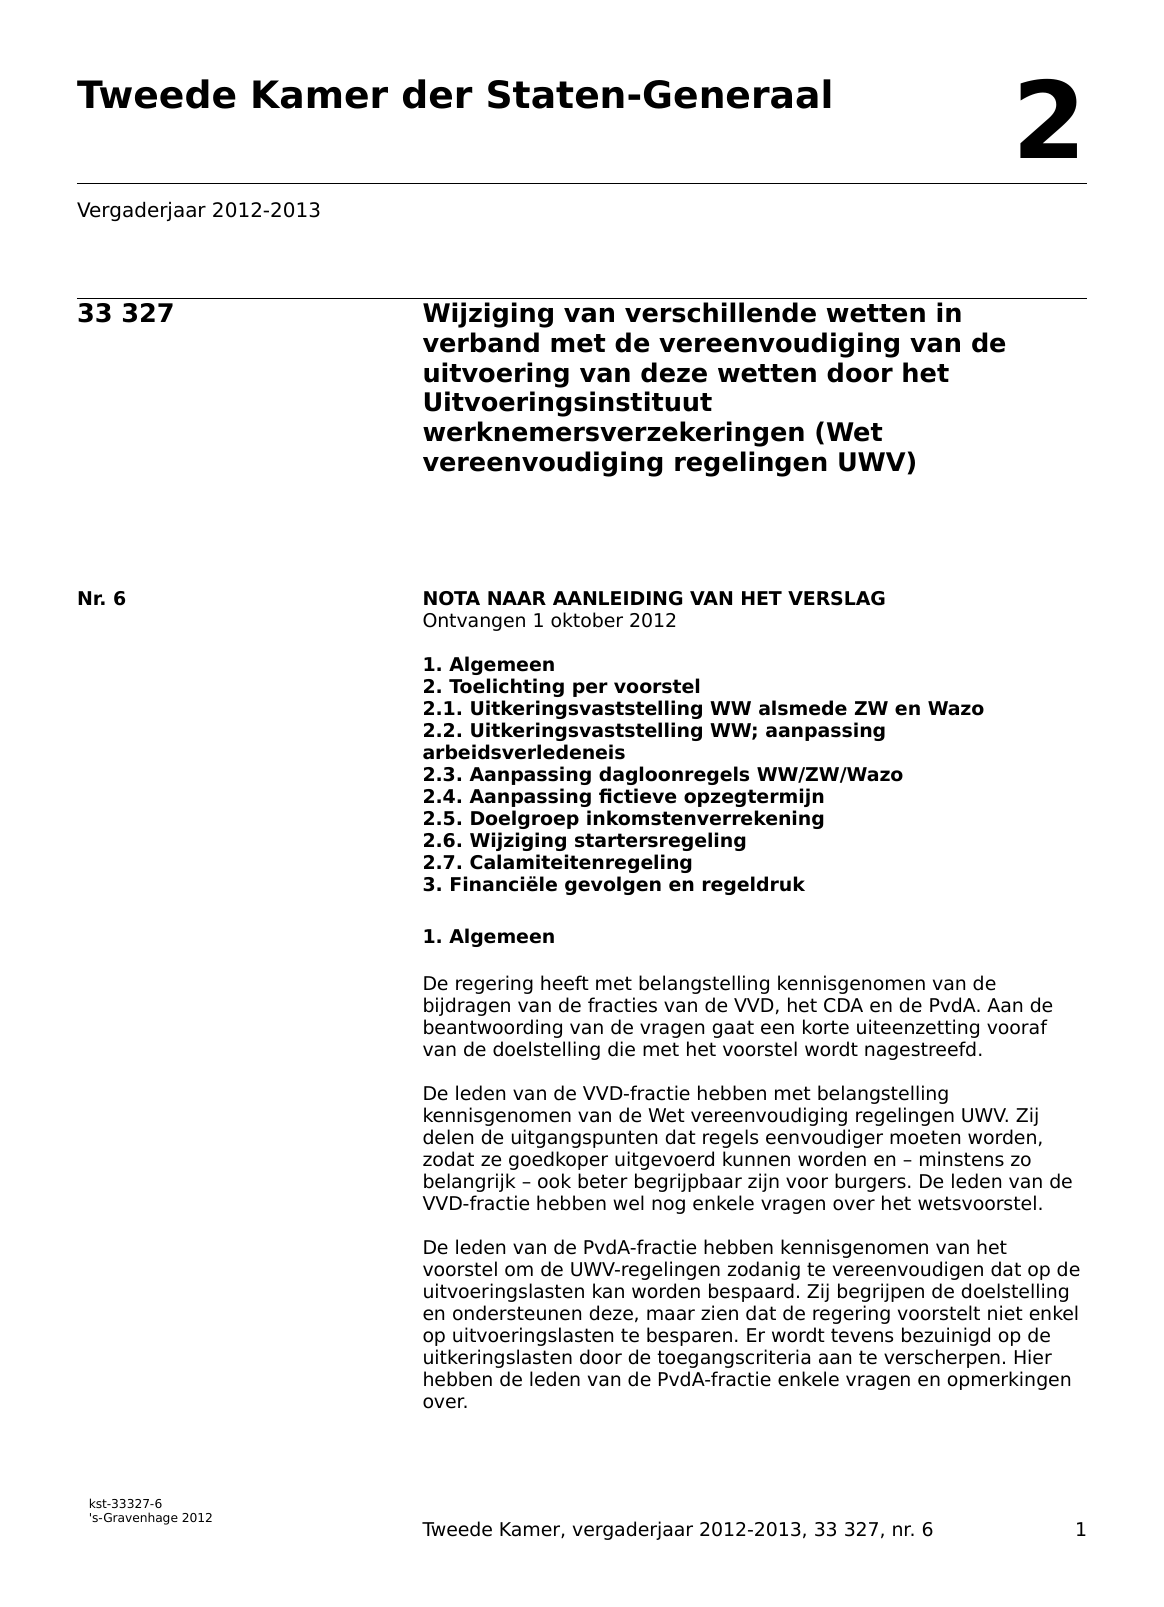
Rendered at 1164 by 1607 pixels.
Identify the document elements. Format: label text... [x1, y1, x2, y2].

text 2.4. Aanpassing fictieve opzegtermijn [422, 786, 1087, 808]
text 2.6. Wijziging startersregeling [422, 830, 1087, 852]
text Ontvangen 1 oktober 2012 [422, 610, 1087, 632]
text De leden van de VVD-fractie hebben met belangstelling kennisgenomen van de Wet vereenvoudiging regelingen UWV. Zij delen de uitgangspunten dat regels eenvoudiger moeten worden, zodat ze goedkoper uitgevoerd kunnen worden en – minstens zo belangrijk – ook beter begrijpbaar zijn voor burgers. De leden van de VVD-fractie hebben wel nog enkele vragen over het wetsvoorstel. [422, 1083, 1087, 1215]
text 2. Toelichting per voorstel [422, 676, 1087, 698]
text 's-Gravenhage 2012 [88, 1511, 323, 1525]
table_header 2 [886, 59, 1087, 183]
subtitle 1. Algemeen [422, 926, 1087, 948]
subtitle 33 327 Wijziging van verschillende wetten in verband met de vereenvoudiging van de uitvoering van deze wetten door het Uitvoeringsinstituut werknemersverzekeringen (Wet vereenvoudiging regelingen UWV) [77, 299, 1087, 477]
text 2.5. Doelgroep inkomstenverrekening [422, 808, 1087, 830]
text 2.3. Aanpassing dagloonregels WW/ZW/Wazo [422, 764, 1087, 786]
subtitle Nr. 6 NOTA NAAR AANLEIDING VAN HET VERSLAG [77, 588, 1087, 610]
text 3. Financiële gevolgen en regeldruk [422, 874, 1087, 896]
text kst-33327-6 [88, 1497, 323, 1511]
table_header Tweede Kamer der Staten-Generaal [77, 59, 886, 183]
text 1. Algemeen [422, 654, 1087, 676]
text De leden van de PvdA-fractie hebben kennisgenomen van het voorstel om de UWV-regelingen zodanig te vereenvoudigen dat op de uitvoeringslasten kan worden bespaard. Zij begrijpen de doelstelling en ondersteunen deze, maar zien dat de regering voorstelt niet enkel op uitvoeringslasten te besparen. Er wordt tevens bezuinigd op de uitkeringslasten door de toegangscriteria aan te verscherpen. Hier hebben de leden van de PvdA-fractie enkele vragen en opmerkingen over. [422, 1237, 1087, 1413]
text 2.7. Calamiteitenregeling [422, 852, 1087, 874]
text De regering heeft met belangstelling kennisgenomen van de bijdragen van de fracties van de VVD, het CDA en de PvdA. Aan de beantwoording van de vragen gaat een korte uiteenzetting vooraf van de doelstelling die met het voorstel wordt nagestreefd. [422, 973, 1087, 1061]
text 2.1. Uitkeringsvaststelling WW alsmede ZW en Wazo [422, 698, 1087, 720]
text 2.2. Uitkeringsvaststelling WW; aanpassing arbeidsverledeneis [422, 720, 1087, 764]
table_cell Vergaderjaar 2012-2013 [77, 184, 1087, 298]
